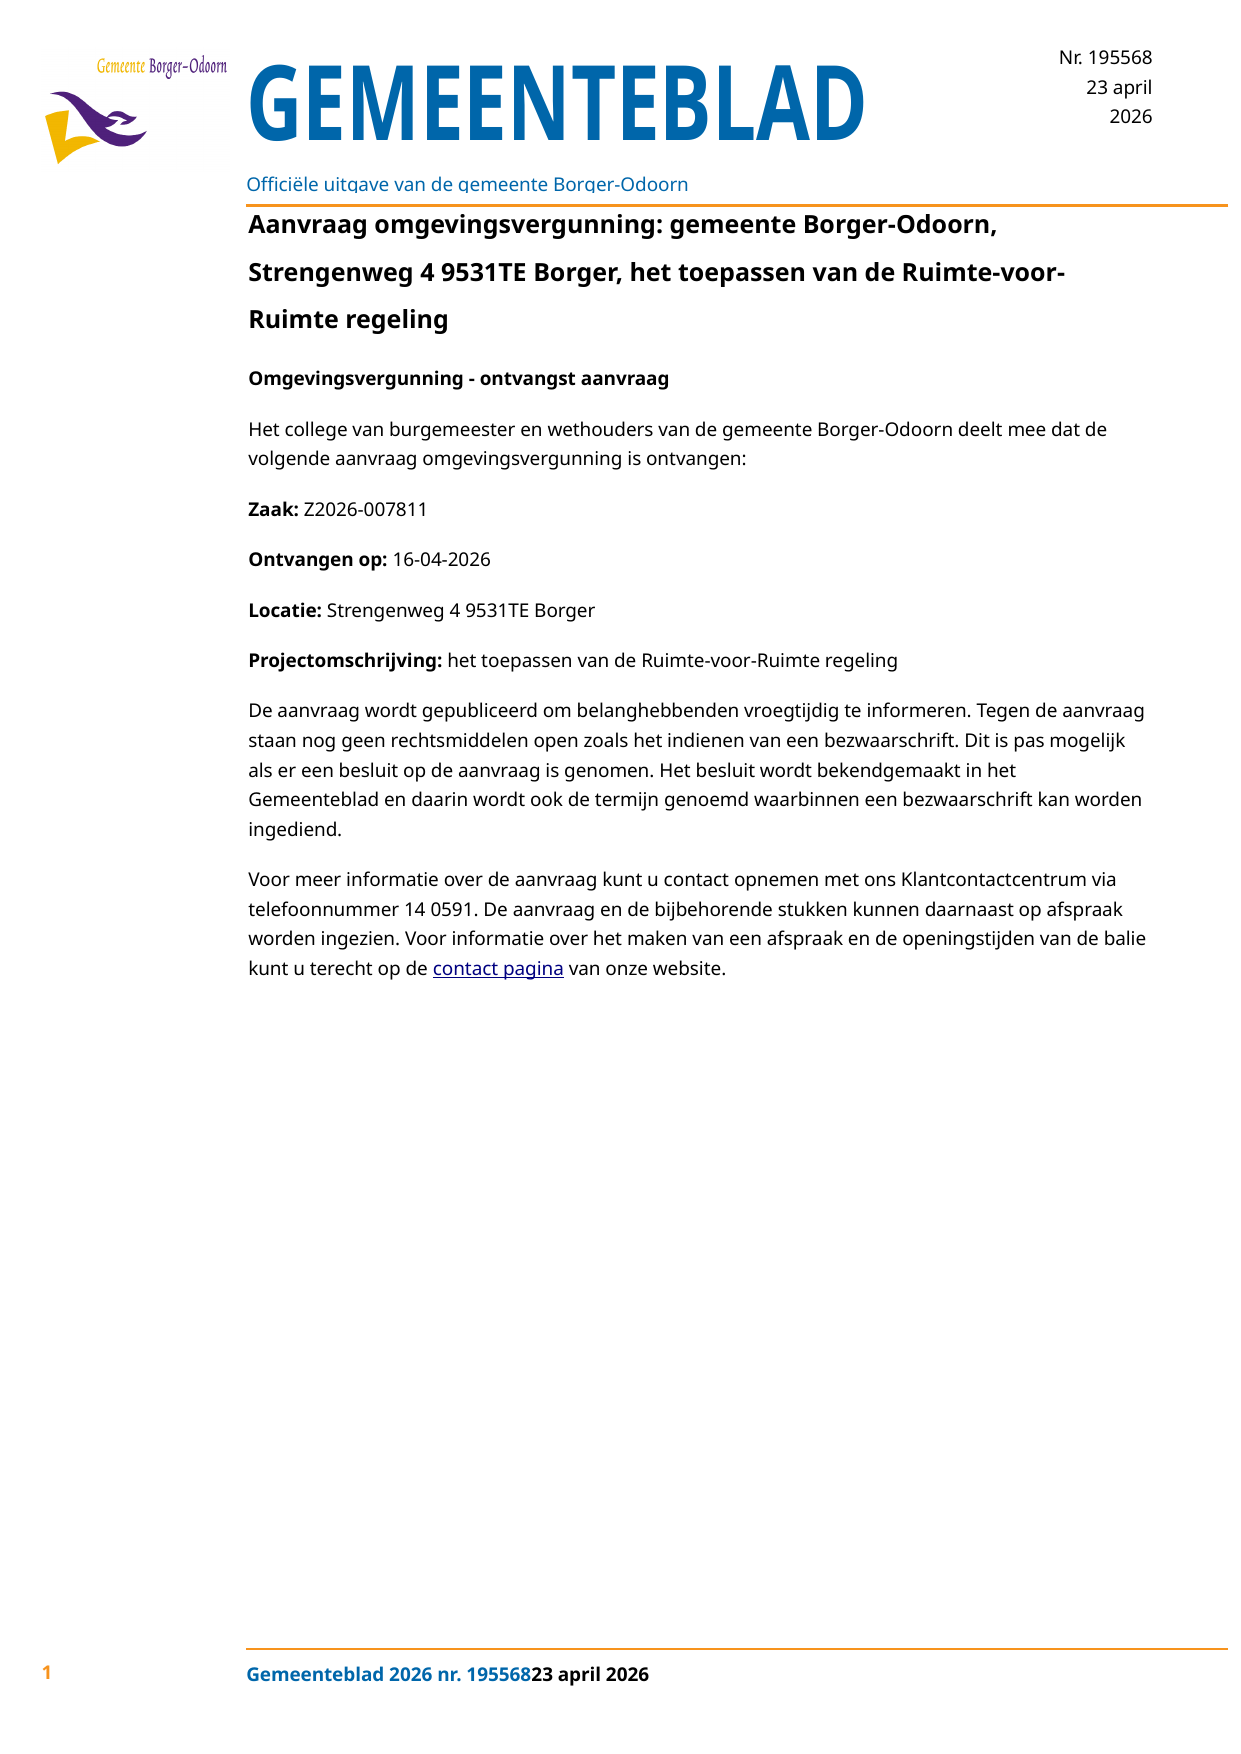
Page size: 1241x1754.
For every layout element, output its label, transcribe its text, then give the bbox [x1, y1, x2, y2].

text Projectomschrijving: het toepassen van de Ruimte-voor-Ruimte regeling [248, 647, 1152, 673]
text Zaak: Z2026-007811 [248, 496, 1152, 522]
text De aanvraag wordt gepubliceerd om belanghebbenden vroegtijdig te informeren. Tegen de aanvraag staan nog geen rechtsmiddelen open zoals het indienen van een bezwaarschrift. Dit is pas mogelijk als er een besluit op de aanvraag is genomen. Het besluit wordt bekendgemaakt in het Gemeenteblad en daarin wordt ook de termijn genoemd waarbinnen een bezwaarschrift kan worden ingediend. [248, 698, 1152, 842]
text Aanvraag omgevingsvergunning: gemeente Borger-Odoorn, Strengenweg 4 9531TE Borger, het toepassen van de Ruimte-voor-Ruimte regeling [248, 207, 1152, 336]
picture [41, 47, 231, 172]
text Locatie: Strengenweg 4 9531TE Borger [248, 597, 1152, 622]
text Omgevingsvergunning - ontvangst aanvraag [248, 366, 1152, 391]
text Het college van burgemeester en wethouders van de gemeente Borger-Odoorn deelt mee dat de volgende aanvraag omgevingsvergunning is ontvangen: [248, 416, 1152, 471]
text Ontvangen op: 16-04-2026 [248, 546, 1152, 572]
text Voor meer informatie over de aanvraag kunt u contact opnemen met ons Klantcontactcentrum via telefoonnummer 14 0591. De aanvraag en de bijbehorende stukken kunnen daarnaast op afspraak worden ingezien. Voor informatie over het maken van een afspraak en de openingstijden van de balie kunt u terecht op de contact pagina van onze website. [248, 866, 1152, 981]
